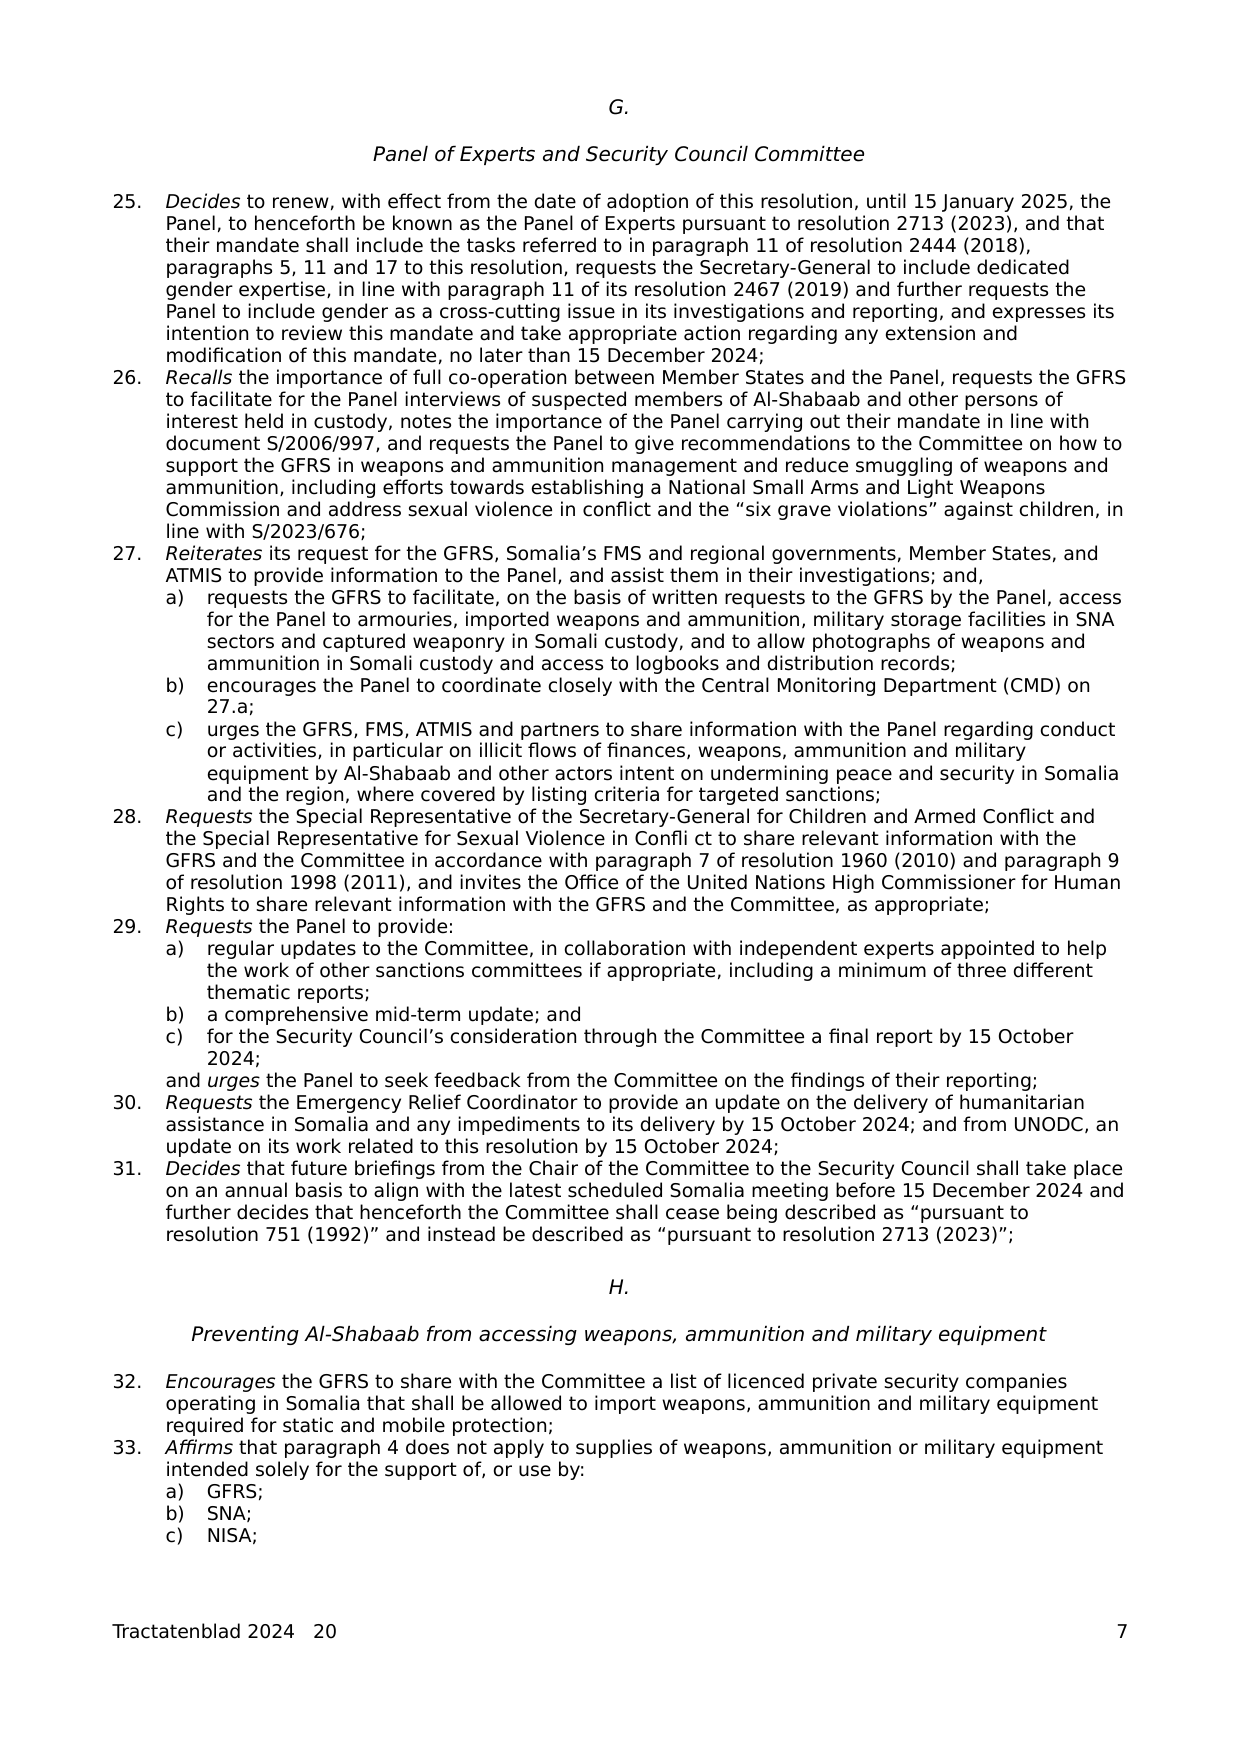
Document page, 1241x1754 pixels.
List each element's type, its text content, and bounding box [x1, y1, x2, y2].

text b) SNA; [165, 1503, 1128, 1525]
text and urges the Panel to seek feedback from the Committee on the findings of their reporting; [165, 1070, 1128, 1092]
text a) regular updates to the Committee, in collaboration with independent experts appointed to help the work of other sanctions committees if appropriate, including a minimum of three different thematic reports; [165, 938, 1128, 1004]
text c) NISA; [165, 1525, 1128, 1547]
text 31. Decides that future briefings from the Chair of the Committee to the Security Council shall take place on an annual basis to align with the latest scheduled Somalia meeting before 15 December 2024 and further decides that henceforth the Committee shall cease being described as “pursuant to resolution 751 (1992)” and instead be described as “pursuant to resolution 2713 (2023)”; [112, 1158, 1128, 1246]
text a) requests the GFRS to facilitate, on the basis of written requests to the GFRS by the Panel, access for the Panel to armouries, imported weapons and ammunition, military storage facilities in SNA sectors and captured weaponry in Somali custody, and to allow photographs of weapons and ammunition in Somali custody and access to logbooks and distribution records; [165, 587, 1128, 674]
text b) encourages the Panel to coordinate closely with the Central Monitoring Department (CMD) on 27.a; [165, 674, 1128, 718]
text c) for the Security Council’s consideration through the Committee a final report by 15 October 2024; [165, 1026, 1128, 1070]
text 26. Recalls the importance of full co-operation between Member States and the Panel, requests the GFRS to facilitate for the Panel interviews of suspected members of Al-Shabaab and other persons of interest held in custody, notes the importance of the Panel carrying out their mandate in line with document S/2006/997, and requests the Panel to give recommendations to the Committee on how to support the GFRS in weapons and ammunition management and reduce smuggling of weapons and ammunition, including efforts towards establishing a National Small Arms and Light Weapons Commission and address sexual violence in conflict and the “six grave violations” against children, in line with S/2023/676; [112, 367, 1128, 543]
text a) GFRS; [165, 1481, 1128, 1503]
text 30. Requests the Emergency Relief Coordinator to provide an update on the delivery of humanitarian assistance in Somalia and any impediments to its delivery by 15 October 2024; and from UNODC, an update on its work related to this resolution by 15 October 2024; [112, 1092, 1128, 1158]
text b) a comprehensive mid-term update; and [165, 1004, 1128, 1026]
text 33. Affirms that paragraph 4 does not apply to supplies of weapons, ammunition or military equipment intended solely for the support of, or use by: [112, 1437, 1128, 1481]
text 25. Decides to renew, with effect from the date of adoption of this resolution, until 15 January 2025, the Panel, to henceforth be known as the Panel of Experts pursuant to resolution 2713 (2023), and that their mandate shall include the tasks referred to in paragraph 11 of resolution 2444 (2018), paragraphs 5, 11 and 17 to this resolution, requests the Secretary-General to include dedicated gender expertise, in line with paragraph 11 of its resolution 2467 (2019) and further requests the Panel to include gender as a cross-cutting issue in its investigations and reporting, and expresses its intention to review this mandate and take appropriate action regarding any extension and modification of this mandate, no later than 15 December 2024; [112, 191, 1128, 367]
subtitle G. Panel of Experts and Security Council Committee [112, 96, 1128, 166]
text 29. Requests the Panel to provide: [112, 916, 1128, 938]
subtitle H. Preventing Al-Shabaab from accessing weapons, ammunition and military equipment [112, 1276, 1128, 1346]
text 27. Reiterates its request for the GFRS, Somalia’s FMS and regional governments, Member States, and ATMIS to provide information to the Panel, and assist them in their investigations; and, [112, 543, 1128, 587]
text 32. Encourages the GFRS to share with the Committee a list of licenced private security companies operating in Somalia that shall be allowed to import weapons, ammunition and military equipment required for static and mobile protection; [112, 1371, 1128, 1437]
text 28. Requests the Special Representative of the Secretary-General for Children and Armed Conflict and the Special Representative for Sexual Violence in Confli ct to share relevant information with the GFRS and the Committee in accordance with paragraph 7 of resolution 1960 (2010) and paragraph 9 of resolution 1998 (2011), and invites the Office of the United Nations High Commissioner for Human Rights to share relevant information with the GFRS and the Committee, as appropriate; [112, 806, 1128, 916]
text c) urges the GFRS, FMS, ATMIS and partners to share information with the Panel regarding conduct or activities, in particular on illicit flows of finances, weapons, ammunition and military equipment by Al-Shabaab and other actors intent on undermining peace and security in Somalia and the region, where covered by listing criteria for targeted sanctions; [165, 718, 1128, 806]
